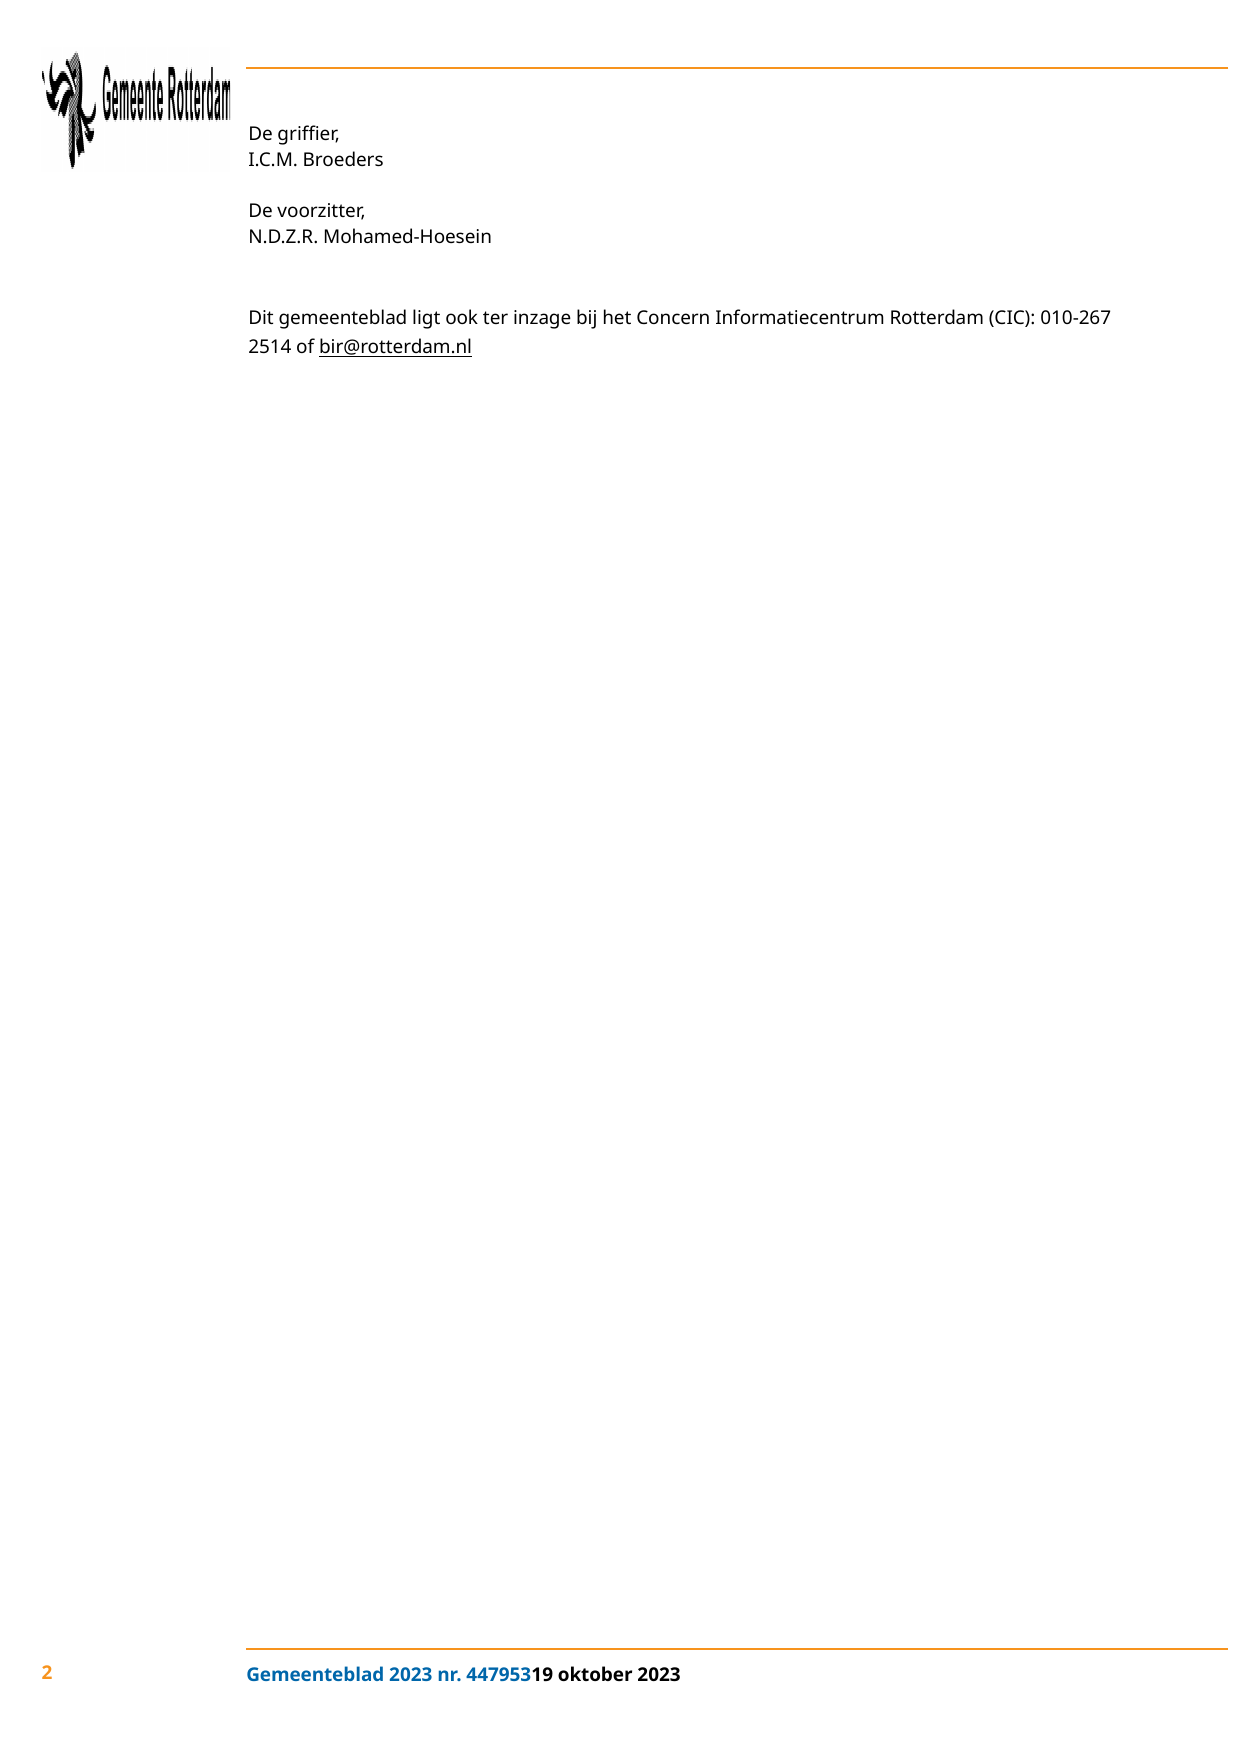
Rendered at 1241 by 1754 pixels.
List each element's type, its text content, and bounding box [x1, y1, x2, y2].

text De voorzitter, [248, 198, 1152, 223]
text I.C.M. Broeders [248, 146, 1152, 172]
text De griffier, [248, 121, 1152, 146]
text Dit gemeenteblad ligt ook ter inzage bij het Concern Informatiecentrum Rotterdam (CIC): 010-267 2514 of bir@rotterdam.nl [248, 304, 1152, 359]
picture [41, 47, 231, 172]
text N.D.Z.R. Mohamed-Hoesein [248, 223, 1152, 249]
